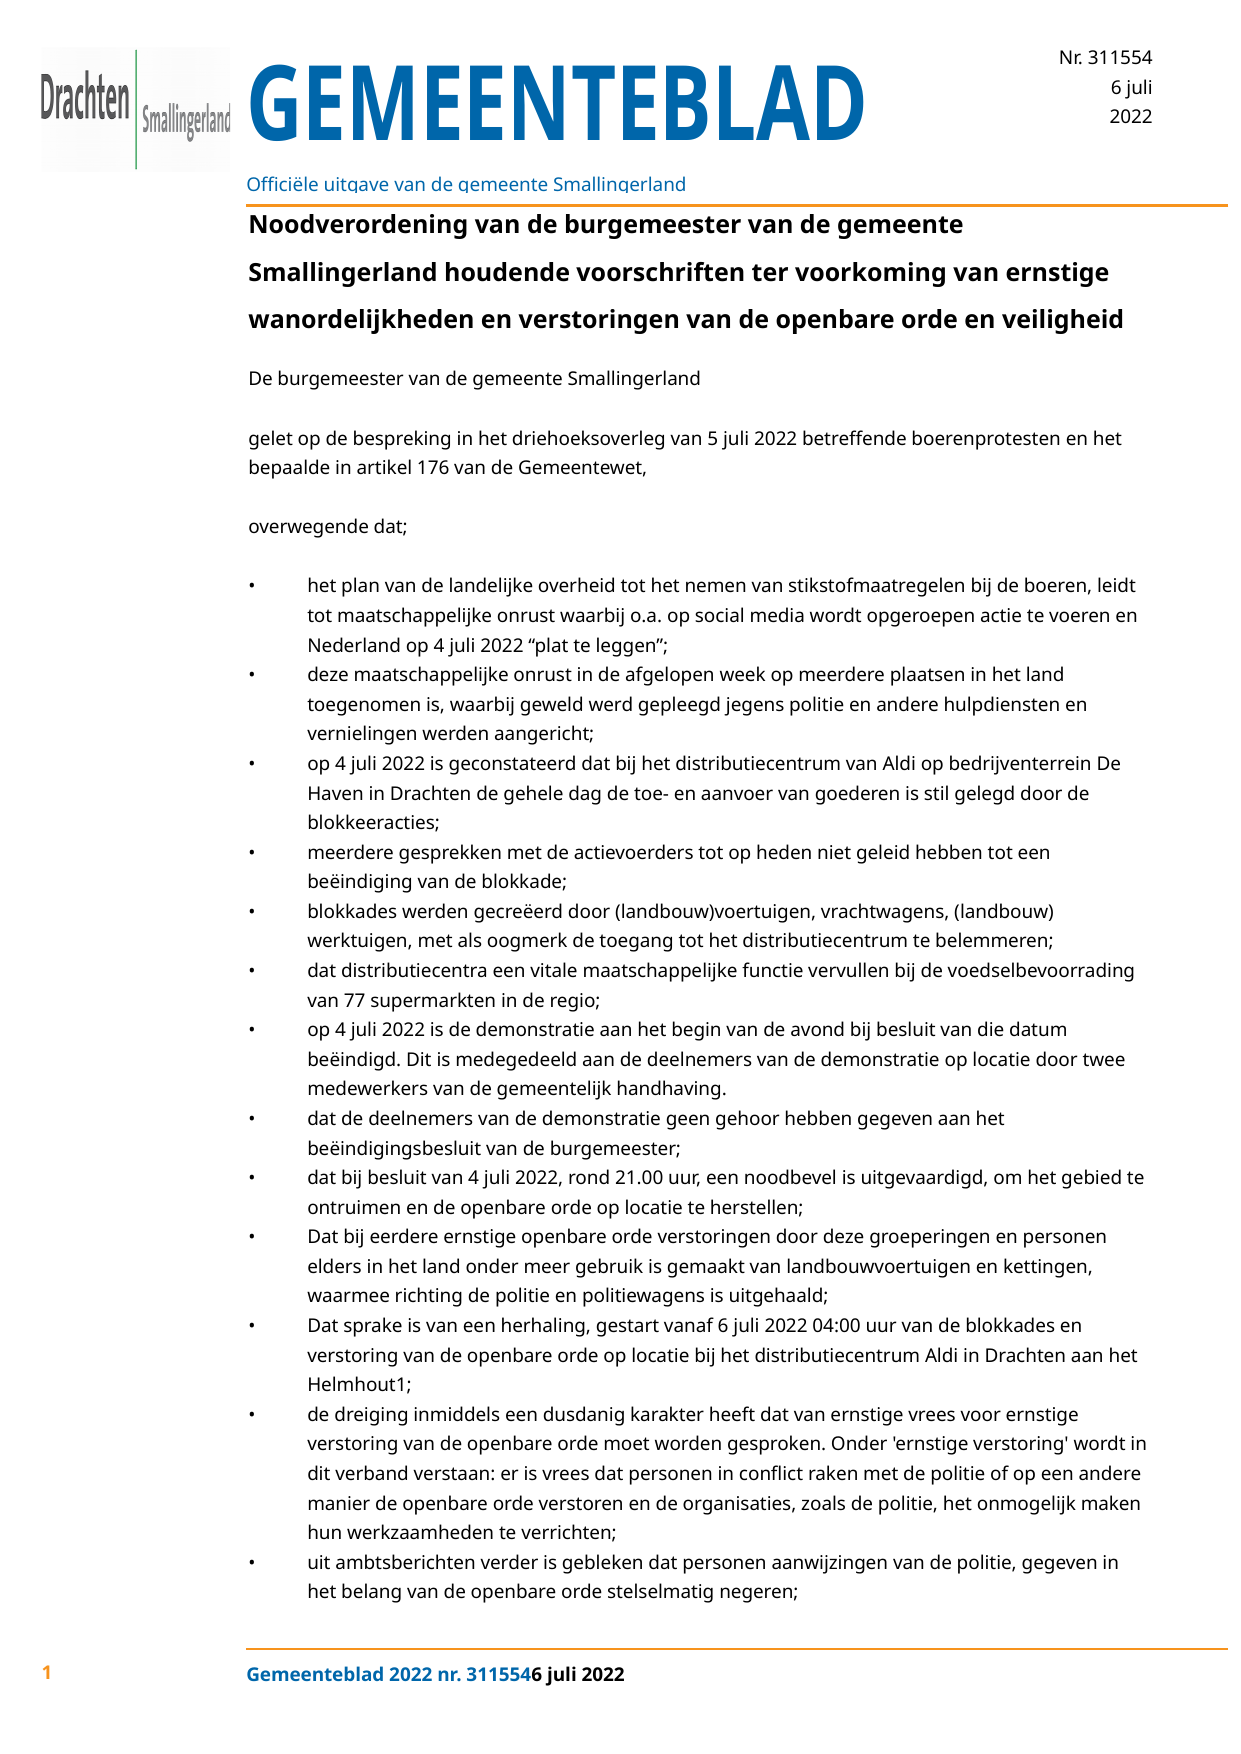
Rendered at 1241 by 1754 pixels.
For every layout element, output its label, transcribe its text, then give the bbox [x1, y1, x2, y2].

list dat distributiecentra een vitale maatschappelijke functie vervullen bij de voedselbevoorrading van 77 supermarkten in de regio; [248, 957, 1152, 1012]
list op 4 juli 2022 is geconstateerd dat bij het distributiecentrum van Aldi op bedrijventerrein De Haven in Drachten de gehele dag de toe- en aanvoer van goederen is stil gelegd door de blokkeeracties; [248, 750, 1152, 835]
list deze maatschappelijke onrust in de afgelopen week op meerdere plaatsen in het land toegenomen is, waarbij geweld werd gepleegd jegens politie en andere hulpdiensten en vernielingen werden aangericht; [248, 661, 1152, 746]
list dat de deelnemers van de demonstratie geen gehoor hebben gegeven aan het beëindigingsbesluit van de burgemeester; [248, 1105, 1152, 1160]
text gelet op de bespreking in het driehoeksoverleg van 5 juli 2022 betreffende boerenprotesten en het bepaalde in artikel 176 van de Gemeentewet, [248, 425, 1152, 480]
list het plan van de landelijke overheid tot het nemen van stikstofmaatregelen bij de boeren, leidt tot maatschappelijke onrust waarbij o.a. op social media wordt opgeroepen actie te voeren en Nederland op 4 juli 2022 “plat te leggen”; [248, 573, 1152, 657]
text Noodverordening van de burgemeester van de gemeente Smallingerland houdende voorschriften ter voorkoming van ernstige wanordelijkheden en verstoringen van de openbare orde en veiligheid [248, 207, 1152, 336]
list meerdere gesprekken met de actievoerders tot op heden niet geleid hebben tot een beëindiging van de blokkade; [248, 839, 1152, 894]
list Dat bij eerdere ernstige openbare orde verstoringen door deze groeperingen en personen elders in het land onder meer gebruik is gemaakt van landbouwvoertuigen en kettingen, waarmee richting de politie en politiewagens is uitgehaald; [248, 1223, 1152, 1308]
list blokkades werden gecreëerd door (landbouw)voertuigen, vrachtwagens, (landbouw) werktuigen, met als oogmerk de toegang tot het distributiecentrum te belemmeren; [248, 898, 1152, 953]
list dat bij besluit van 4 juli 2022, rond 21.00 uur, een noodbevel is uitgevaardigd, om het gebied te ontruimen en de openbare orde op locatie te herstellen; [248, 1164, 1152, 1219]
list de dreiging inmiddels een dusdanig karakter heeft dat van ernstige vrees voor ernstige verstoring van de openbare orde moet worden gesproken. Onder 'ernstige verstoring' wordt in dit verband verstaan: er is vrees dat personen in conflict raken met de politie of op een andere manier de openbare orde verstoren en de organisaties, zoals de politie, het onmogelijk maken hun werkzaamheden te verrichten; [248, 1401, 1152, 1545]
list uit ambtsberichten verder is gebleken dat personen aanwijzingen van de politie, gegeven in het belang van de openbare orde stelselmatig negeren; [248, 1549, 1152, 1604]
text overwegende dat; [248, 513, 1152, 539]
list op 4 juli 2022 is de demonstratie aan het begin van de avond bij besluit van die datum beëindigd. Dit is medegedeeld aan de deelnemers van de demonstratie op locatie door twee medewerkers van de gemeentelijk handhaving. [248, 1016, 1152, 1101]
text De burgemeester van de gemeente Smallingerland [248, 366, 1152, 391]
picture [41, 47, 231, 172]
list Dat sprake is van een herhaling, gestart vanaf 6 juli 2022 04:00 uur van de blokkades en verstoring van de openbare orde op locatie bij het distributiecentrum Aldi in Drachten aan het Helmhout1; [248, 1312, 1152, 1397]
